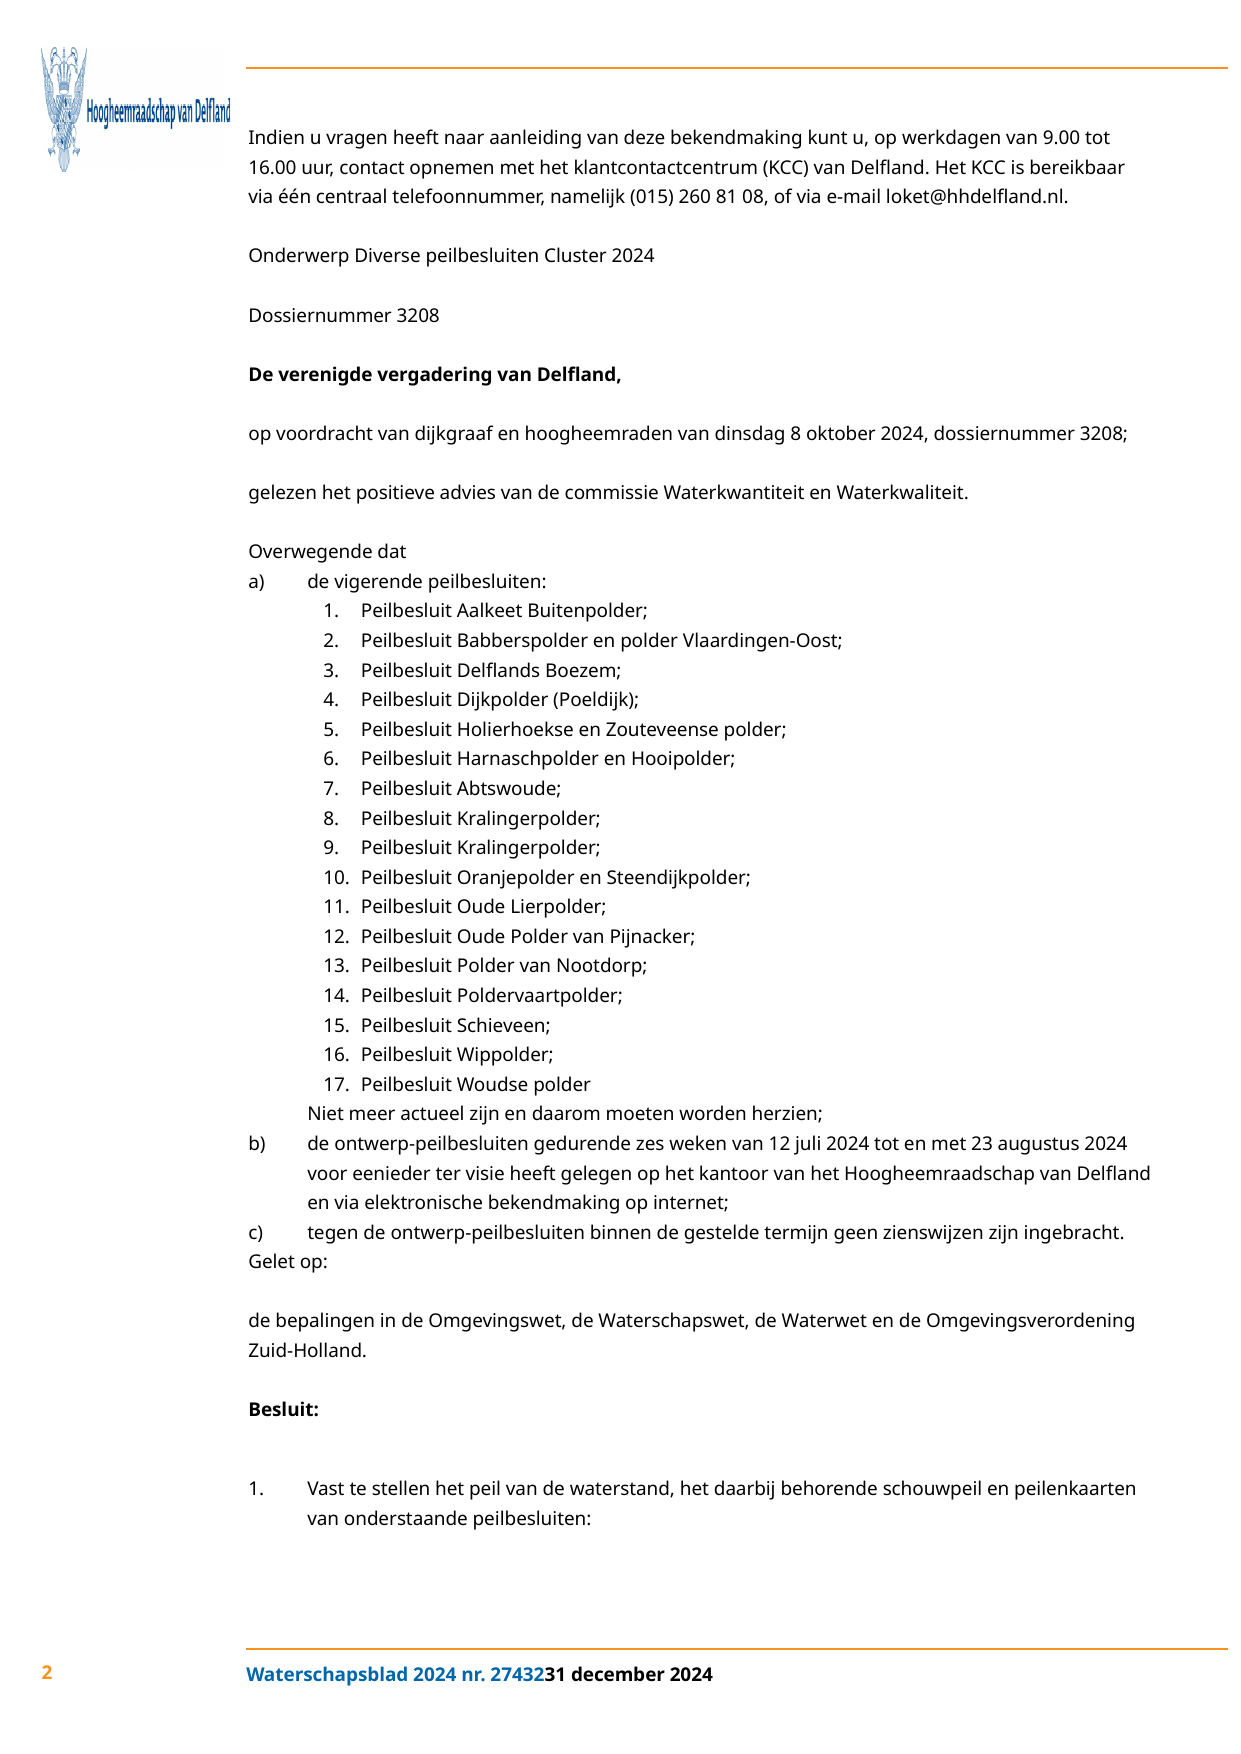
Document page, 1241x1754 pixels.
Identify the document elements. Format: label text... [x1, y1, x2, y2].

list de vigerende peilbesluiten: [248, 568, 1152, 594]
list Peilbesluit Holierhoekse en Zouteveense polder; [323, 716, 1152, 742]
list Peilbesluit Poldervaartpolder; [323, 982, 1152, 1008]
text Besluit: [248, 1396, 1152, 1422]
text Indien u vragen heeft naar aanleiding van deze bekendmaking kunt u, op werkdagen van 9.00 tot 16.00 uur, contact opnemen met het klantcontactcentrum (KCC) van Delfland. Het KCC is bereikbaar via één centraal telefoonnummer, namelijk (015) 260 81 08, of via e-mail loket@hhdelfland.nl. [248, 124, 1152, 209]
list Peilbesluit Kralingerpolder; [323, 834, 1152, 860]
list Peilbesluit Oude Lierpolder; [323, 893, 1152, 919]
list Peilbesluit Oude Polder van Pijnacker; [323, 923, 1152, 949]
list Vast te stellen het peil van de waterstand, het daarbij behorende schouwpeil en peilenkaarten van onderstaande peilbesluiten: [248, 1475, 1152, 1531]
text de bepalingen in de Omgevingswet, de Waterschapswet, de Waterwet en de Omgevingsverordening Zuid-Holland. [248, 1308, 1152, 1363]
text Dossiernummer 3208 [248, 302, 1152, 328]
text De verenigde vergadering van Delfland, [248, 361, 1152, 387]
text op voordracht van dijkgraaf en hoogheemraden van dinsdag 8 oktober 2024, dossiernummer 3208; [248, 420, 1152, 446]
text Onderwerp Diverse peilbesluiten Cluster 2024 [248, 243, 1152, 268]
list tegen de ontwerp-peilbesluiten binnen de gestelde termijn geen zienswijzen zijn ingebracht. [248, 1219, 1152, 1245]
list Peilbesluit Harnaschpolder en Hooipolder; [323, 746, 1152, 771]
list Peilbesluit Abtswoude; [323, 775, 1152, 801]
picture [41, 47, 231, 172]
list Peilbesluit Schieveen; [323, 1012, 1152, 1038]
list Peilbesluit Kralingerpolder; [323, 805, 1152, 831]
list Peilbesluit Polder van Nootdorp; [323, 953, 1152, 978]
list Peilbesluit Delflands Boezem; [323, 657, 1152, 683]
list Niet meer actueel zijn en daarom moeten worden herzien; [248, 1101, 1152, 1126]
list Peilbesluit Aalkeet Buitenpolder; [323, 598, 1152, 623]
list Peilbesluit Dijkpolder (Poeldijk); [323, 686, 1152, 712]
list Peilbesluit Wippolder; [323, 1041, 1152, 1067]
text Overwegende dat [248, 538, 1152, 564]
text gelezen het positieve advies van de commissie Waterkwantiteit en Waterkwaliteit. [248, 479, 1152, 505]
list Peilbesluit Oranjepolder en Steendijkpolder; [323, 864, 1152, 890]
list Peilbesluit Babberspolder en polder Vlaardingen-Oost; [323, 627, 1152, 653]
text Gelet op: [248, 1248, 1152, 1274]
list de ontwerp-peilbesluiten gedurende zes weken van 12 juli 2024 tot en met 23 augustus 2024 voor eenieder ter visie heeft gelegen op het kantoor van het Hoogheemraadschap van Delfland en via elektronische bekendmaking op internet; [248, 1130, 1152, 1215]
list Peilbesluit Woudse polder [323, 1071, 1152, 1097]
